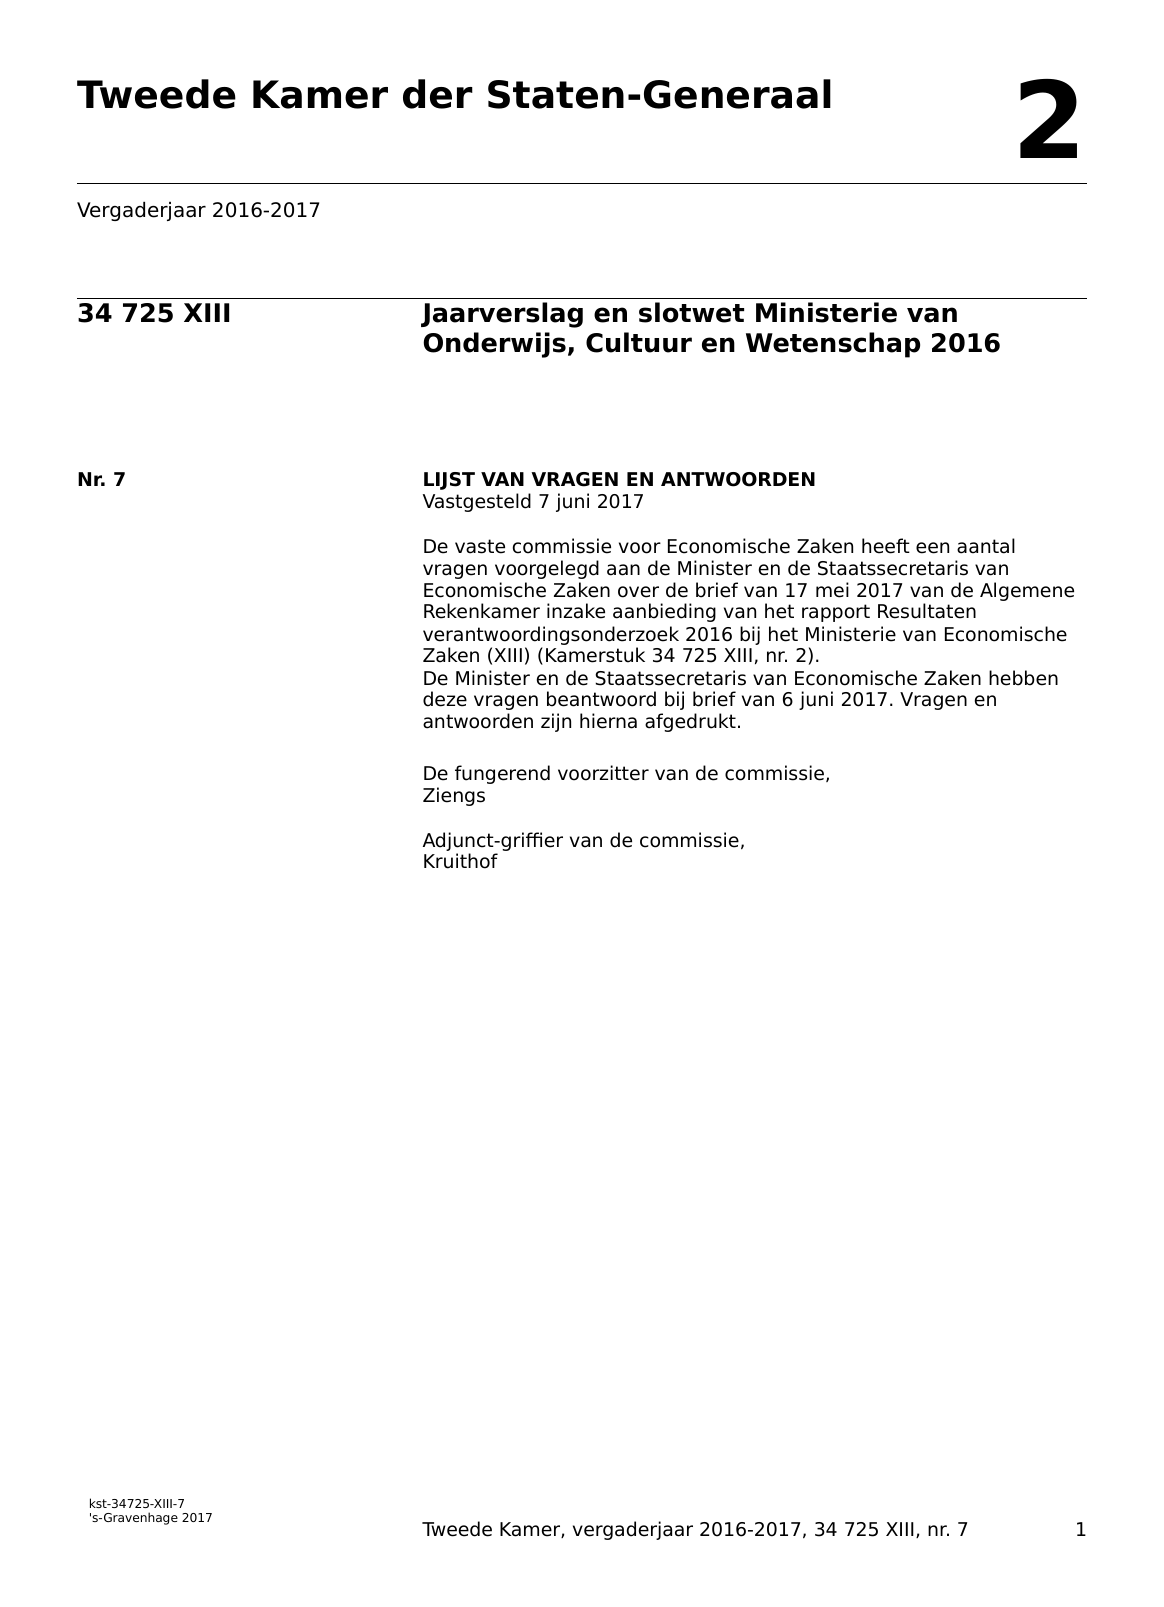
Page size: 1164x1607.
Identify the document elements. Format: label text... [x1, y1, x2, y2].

table_header 2 [886, 59, 1087, 183]
subtitle Nr. 7 LIJST VAN VRAGEN EN ANTWOORDEN [77, 469, 1087, 491]
text kst-34725-XIII-7 [88, 1497, 323, 1511]
text De Minister en de Staatssecretaris van Economische Zaken hebben deze vragen beantwoord bij brief van 6 juni 2017. Vragen en antwoorden zijn hierna afgedrukt. [422, 667, 1087, 733]
text De vaste commissie voor Economische Zaken heeft een aantal vragen voorgelegd aan de Minister en de Staatssecretaris van Economische Zaken over de brief van 17 mei 2017 van de Algemene Rekenkamer inzake aanbieding van het rapport Resultaten verantwoordingsonderzoek 2016 bij het Ministerie van Economische Zaken (XIII) (Kamerstuk 34 725 XIII, nr. 2). [422, 536, 1087, 667]
table_cell Vergaderjaar 2016-2017 [77, 184, 1087, 298]
text Vastgesteld 7 juni 2017 [422, 491, 1087, 513]
subtitle 34 725 XIII Jaarverslag en slotwet Ministerie van Onderwijs, Cultuur en Wetenschap 2016 [77, 299, 1087, 358]
table_header Tweede Kamer der Staten-Generaal [77, 59, 886, 183]
text 's-Gravenhage 2017 [88, 1511, 323, 1525]
text De fungerend voorzitter van de commissie, Ziengs [422, 763, 1087, 807]
text Adjunct-griffier van de commissie, Kruithof [422, 829, 1087, 873]
